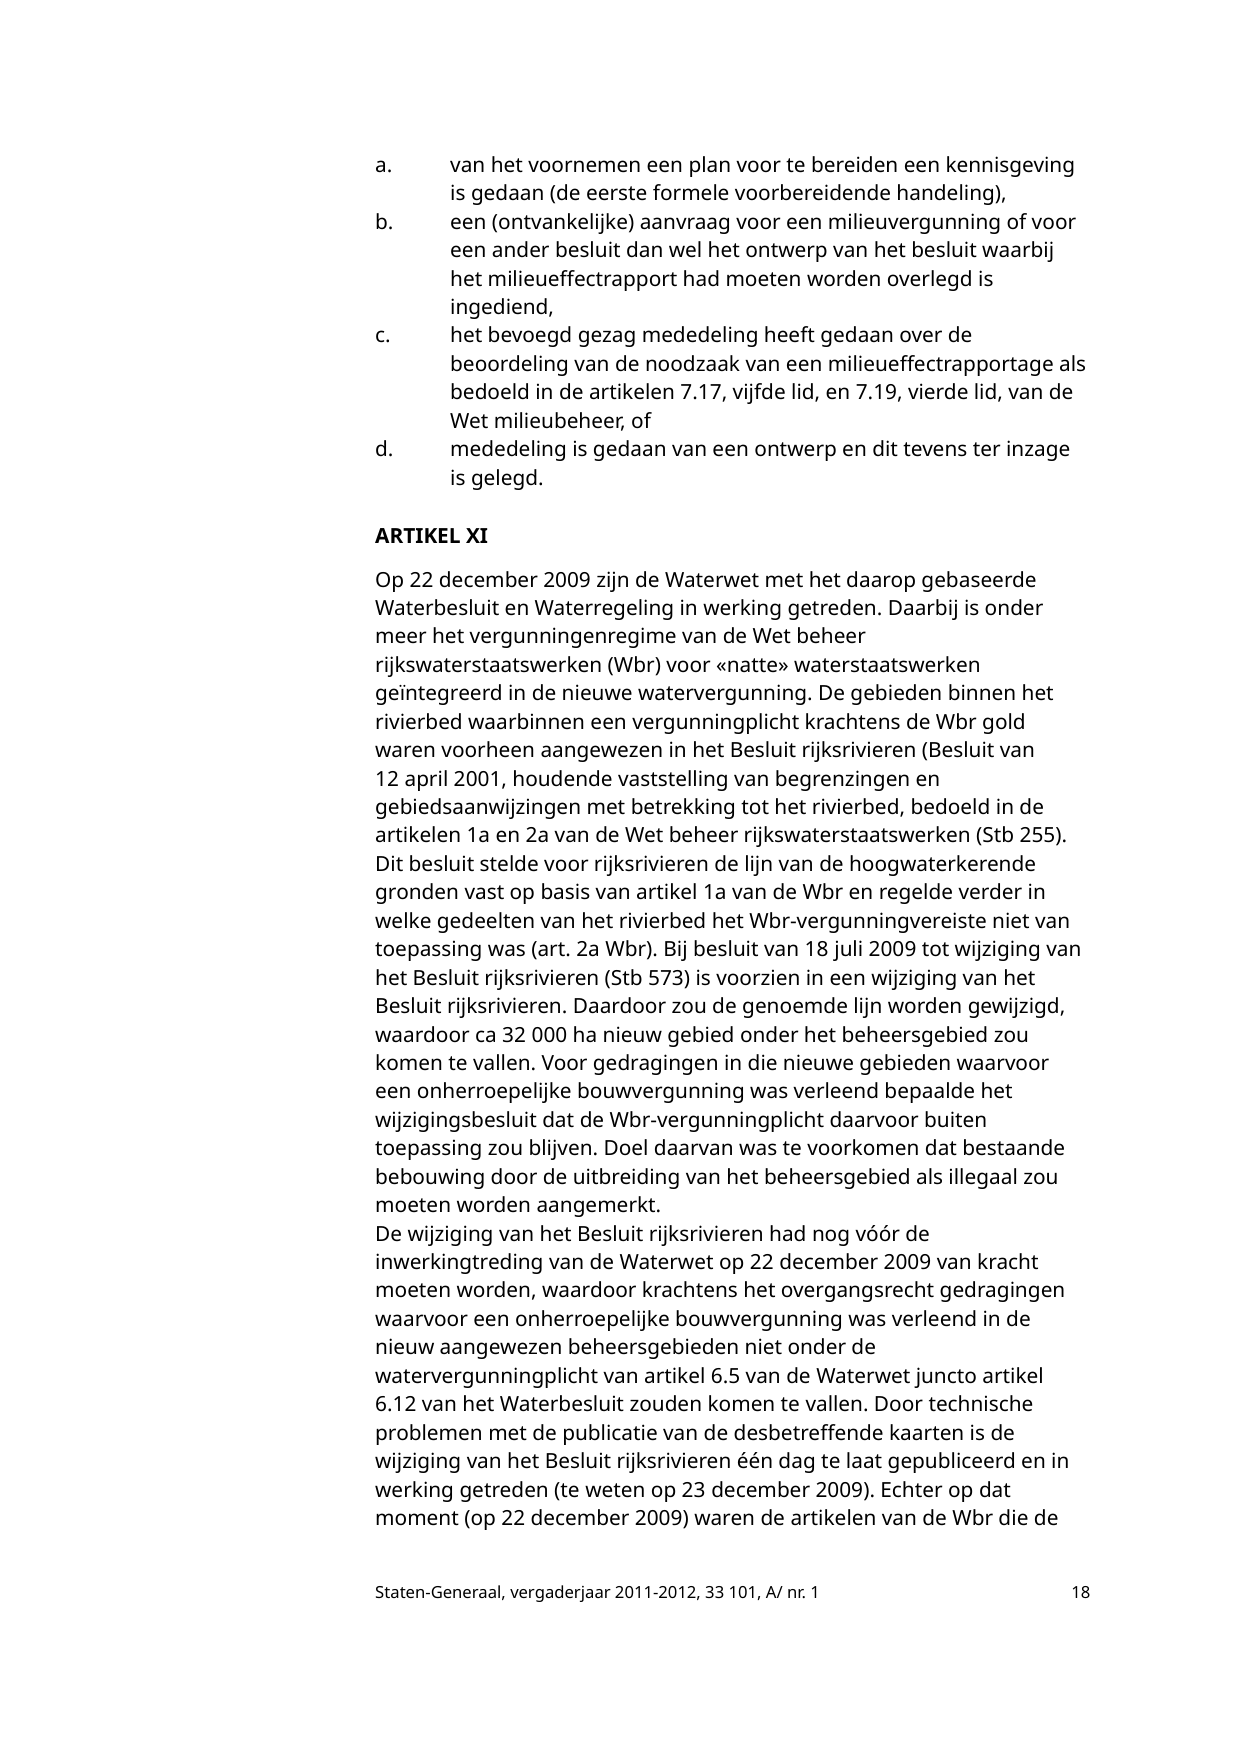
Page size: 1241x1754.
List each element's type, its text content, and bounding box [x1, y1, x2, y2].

text ARTIKEL XI [375, 521, 1090, 550]
list mededeling is gedaan van een ontwerp en dit tevens ter inzage is gelegd. [375, 434, 1090, 491]
list van het voornemen een plan voor te bereiden een kennisgeving is gedaan (de eerste formele voorbereidende handeling), [375, 150, 1090, 207]
list een (ontvankelijke) aanvraag voor een milieuvergunning of voor een ander besluit dan wel het ontwerp van het besluit waarbij het milieueffectrapport had moeten worden overlegd is ingediend, [375, 207, 1090, 321]
text Op 22 december 2009 zijn de Waterwet met het daarop gebaseerde Waterbesluit en Waterregeling in werking getreden. Daarbij is onder meer het vergunningenregime van de Wet beheer rijkswaterstaatswerken (Wbr) voor «natte» waterstaatswerken geïntegreerd in de nieuwe watervergunning. De gebieden binnen het rivierbed waarbinnen een vergunningplicht krachtens de Wbr gold waren voorheen aangewezen in het Besluit rijksrivieren (Besluit van 12 april 2001, houdende vaststelling van begrenzingen en gebiedsaanwijzingen met betrekking tot het rivierbed, bedoeld in de artikelen 1a en 2a van de Wet beheer rijkswaterstaatswerken (Stb 255). Dit besluit stelde voor rijksrivieren de lijn van de hoogwaterkerende gronden vast op basis van artikel 1a van de Wbr en regelde verder in welke gedeelten van het rivierbed het Wbr-vergunningvereiste niet van toepassing was (art. 2a Wbr). Bij besluit van 18 juli 2009 tot wijziging van het Besluit rijksrivieren (Stb 573) is voorzien in een wijziging van het Besluit rijksrivieren. Daardoor zou de genoemde lijn worden gewijzigd, waardoor ca 32 000 ha nieuw gebied onder het beheersgebied zou komen te vallen. Voor gedragingen in die nieuwe gebieden waarvoor een onherroepelijke bouwvergunning was verleend bepaalde het wijzigingsbesluit dat de Wbr-vergunningplicht daarvoor buiten toepassing zou blijven. Doel daarvan was te voorkomen dat bestaande bebouwing door de uitbreiding van het beheersgebied als illegaal zou moeten worden aangemerkt. [375, 565, 1090, 1219]
text De wijziging van het Besluit rijksrivieren had nog vóór de inwerkingtreding van de Waterwet op 22 december 2009 van kracht moeten worden, waardoor krachtens het overgangsrecht gedragingen waarvoor een onherroepelijke bouwvergunning was verleend in de nieuw aangewezen beheersgebieden niet onder de watervergunningplicht van artikel 6.5 van de Waterwet juncto artikel 6.12 van het Waterbesluit zouden komen te vallen. Door technische problemen met de publicatie van de desbetreffende kaarten is de wijziging van het Besluit rijksrivieren één dag te laat gepubliceerd en in werking getreden (te weten op 23 december 2009). Echter op dat moment (op 22 december 2009) waren de artikelen van de Wbr die de [375, 1219, 1090, 1532]
list het bevoegd gezag mededeling heeft gedaan over de beoordeling van de noodzaak van een milieueffectrapportage als bedoeld in de artikelen 7.17, vijfde lid, en 7.19, vierde lid, van de Wet milieubeheer, of [375, 321, 1090, 434]
